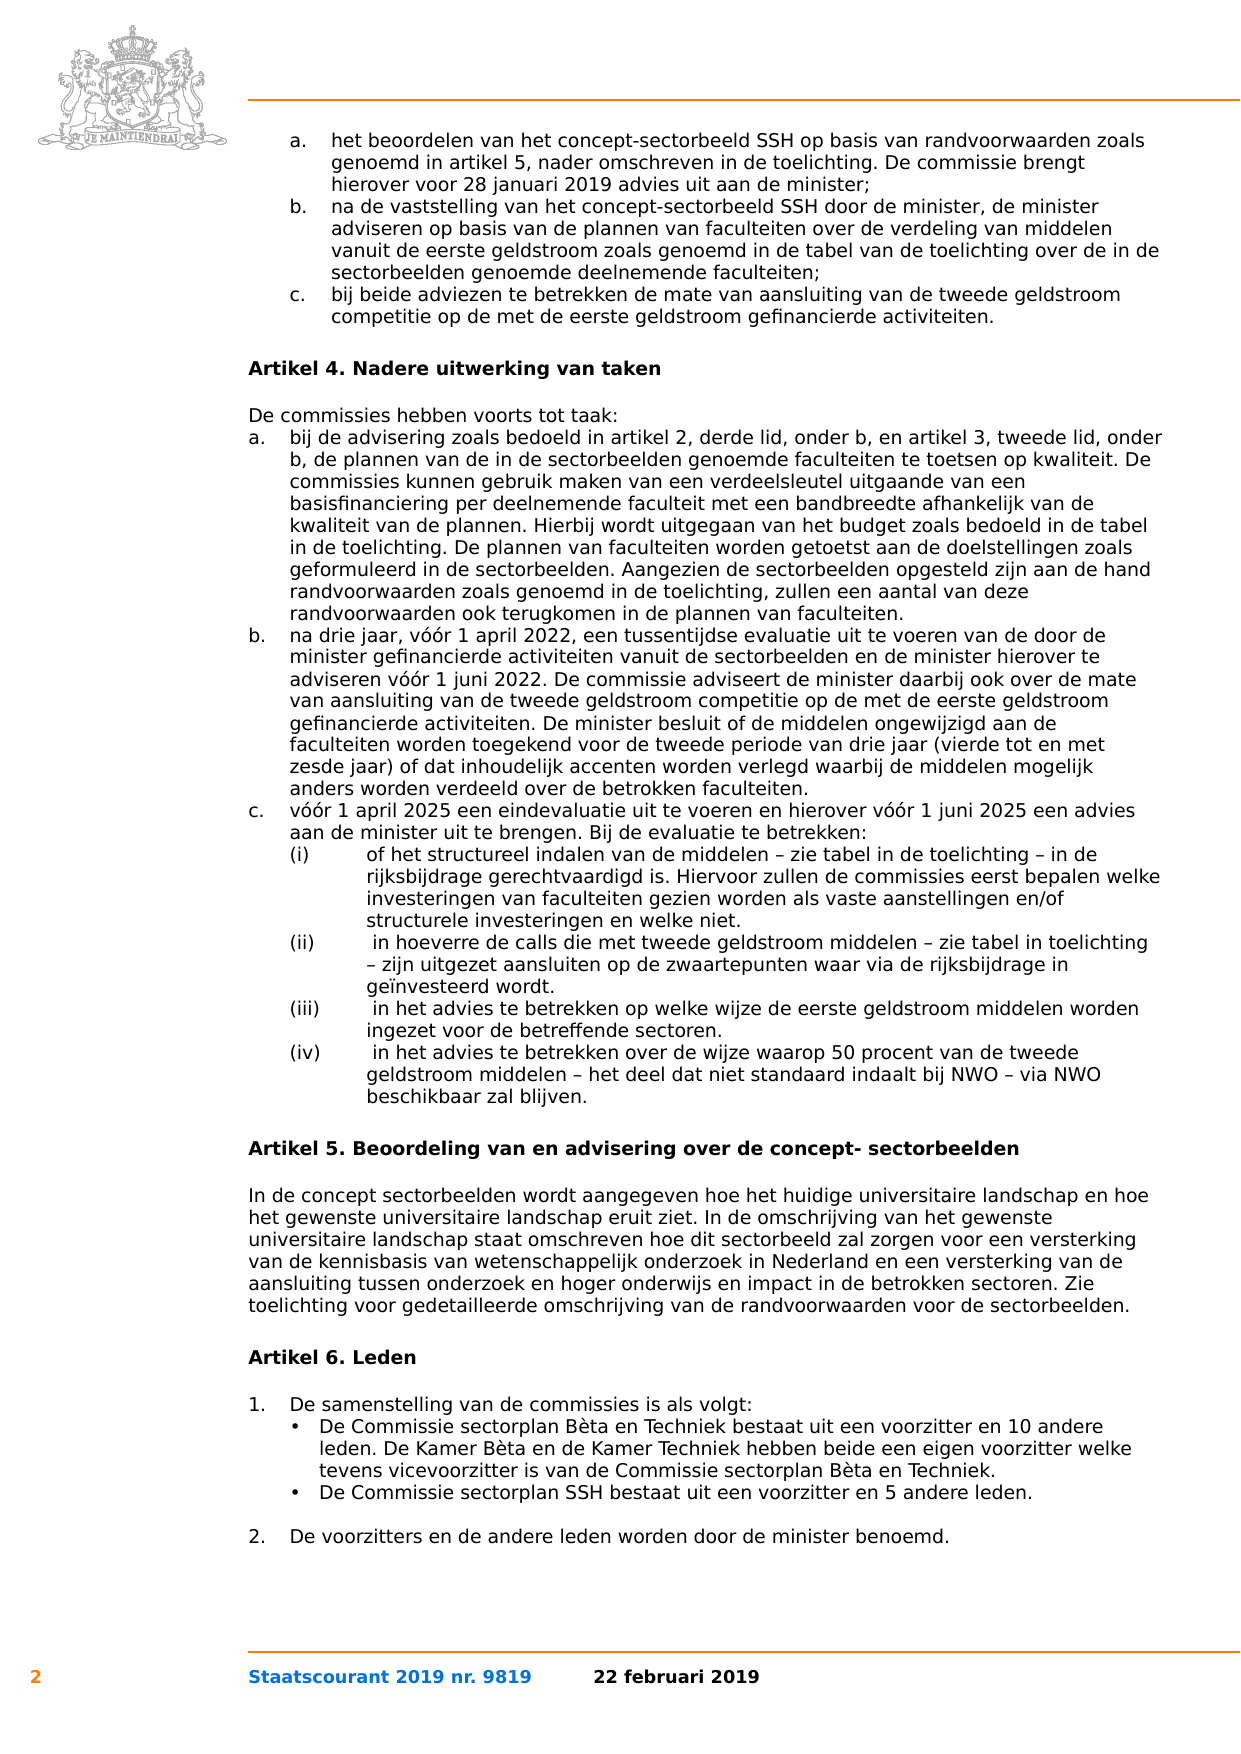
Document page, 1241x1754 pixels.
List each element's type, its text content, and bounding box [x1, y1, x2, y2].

text c. vóór 1 april 2025 een eindevaluatie uit te voeren en hierover vóór 1 juni 2025 een advies aan de minister uit te brengen. Bij de evaluatie te betrekken: [248, 800, 1163, 844]
text a. bij de advisering zoals bedoeld in artikel 2, derde lid, onder b, en artikel 3, tweede lid, onder b, de plannen van de in de sectorbeelden genoemde faculteiten te toetsen op kwaliteit. De commissies kunnen gebruik maken van een verdeelsleutel uitgaande van een basisfinanciering per deelnemende faculteit met een bandbreedte afhankelijk van de kwaliteit van de plannen. Hierbij wordt uitgegaan van het budget zoals bedoeld in de tabel in de toelichting. De plannen van faculteiten worden getoetst aan de doelstellingen zoals geformuleerd in de sectorbeelden. Aangezien de sectorbeelden opgesteld zijn aan de hand randvoorwaarden zoals genoemd in de toelichting, zullen een aantal van deze randvoorwaarden ook terugkomen in de plannen van faculteiten. [248, 427, 1163, 624]
text (ii) in hoeverre de calls die met tweede geldstroom middelen – zie tabel in toelichting – zijn uitgezet aansluiten op de zwaartepunten waar via de rijksbijdrage in geïnvesteerd wordt. [289, 932, 1163, 998]
text a. het beoordelen van het concept-sectorbeeld SSH op basis van randvoorwaarden zoals genoemd in artikel 5, nader omschreven in de toelichting. De commissie brengt hierover voor 28 januari 2019 advies uit aan de minister; [289, 130, 1163, 196]
text De commissies hebben voorts tot taak: [248, 405, 1163, 427]
text b. na drie jaar, vóór 1 april 2022, een tussentijdse evaluatie uit te voeren van de door de minister gefinancierde activiteiten vanuit de sectorbeelden en de minister hierover te adviseren vóór 1 juni 2022. De commissie adviseert de minister daarbij ook over de mate van aansluiting van de tweede geldstroom competitie op de met de eerste geldstroom gefinancierde activiteiten. De minister besluit of de middelen ongewijzigd aan de faculteiten worden toegekend voor de tweede periode van drie jaar (vierde tot en met zesde jaar) of dat inhoudelijk accenten worden verlegd waarbij de middelen mogelijk anders worden verdeeld over de betrokken faculteiten. [248, 624, 1163, 800]
text • De Commissie sectorplan Bèta en Techniek bestaat uit een voorzitter en 10 andere leden. De Kamer Bèta en de Kamer Techniek hebben beide een eigen voorzitter welke tevens vicevoorzitter is van de Commissie sectorplan Bèta en Techniek. [289, 1416, 1163, 1482]
text (iii) in het advies te betrekken op welke wijze de eerste geldstroom middelen worden ingezet voor de betreffende sectoren. [289, 998, 1163, 1042]
text In de concept sectorbeelden wordt aangegeven hoe het huidige universitaire landschap en hoe het gewenste universitaire landschap eruit ziet. In de omschrijving van het gewenste universitaire landschap staat omschreven hoe dit sectorbeeld zal zorgen voor een versterking van de kennisbasis van wetenschappelijk onderzoek in Nederland en een versterking van de aansluiting tussen onderzoek en hoger onderwijs en impact in de betrokken sectoren. Zie toelichting voor gedetailleerde omschrijving van de randvoorwaarden voor de sectorbeelden. [248, 1185, 1163, 1317]
text b. na de vaststelling van het concept-sectorbeeld SSH door de minister, de minister adviseren op basis van de plannen van faculteiten over de verdeling van middelen vanuit de eerste geldstroom zoals genoemd in de tabel van de toelichting over de in de sectorbeelden genoemde deelnemende faculteiten; [289, 196, 1163, 284]
text 2. De voorzitters en de andere leden worden door de minister benoemd. [248, 1526, 1163, 1548]
subtitle Artikel 5. Beoordeling van en advisering over de concept- sectorbeelden [248, 1138, 1163, 1160]
text (iv) in het advies te betrekken over de wijze waarop 50 procent van de tweede geldstroom middelen – het deel dat niet standaard indaalt bij NWO – via NWO beschikbaar zal blijven. [289, 1042, 1163, 1108]
picture [38, 25, 227, 150]
text c. bij beide adviezen te betrekken de mate van aansluiting van de tweede geldstroom competitie op de met de eerste geldstroom gefinancierde activiteiten. [289, 284, 1163, 328]
subtitle Artikel 6. Leden [248, 1347, 1163, 1369]
text 1. De samenstelling van de commissies is als volgt: [248, 1394, 1163, 1416]
text • De Commissie sectorplan SSH bestaat uit een voorzitter en 5 andere leden. [289, 1482, 1163, 1504]
subtitle Artikel 4. Nadere uitwerking van taken [248, 358, 1163, 380]
text (i) of het structureel indalen van de middelen – zie tabel in de toelichting – in de rijksbijdrage gerechtvaardigd is. Hiervoor zullen de commissies eerst bepalen welke investeringen van faculteiten gezien worden als vaste aanstellingen en/of structurele investeringen en welke niet. [289, 844, 1163, 932]
